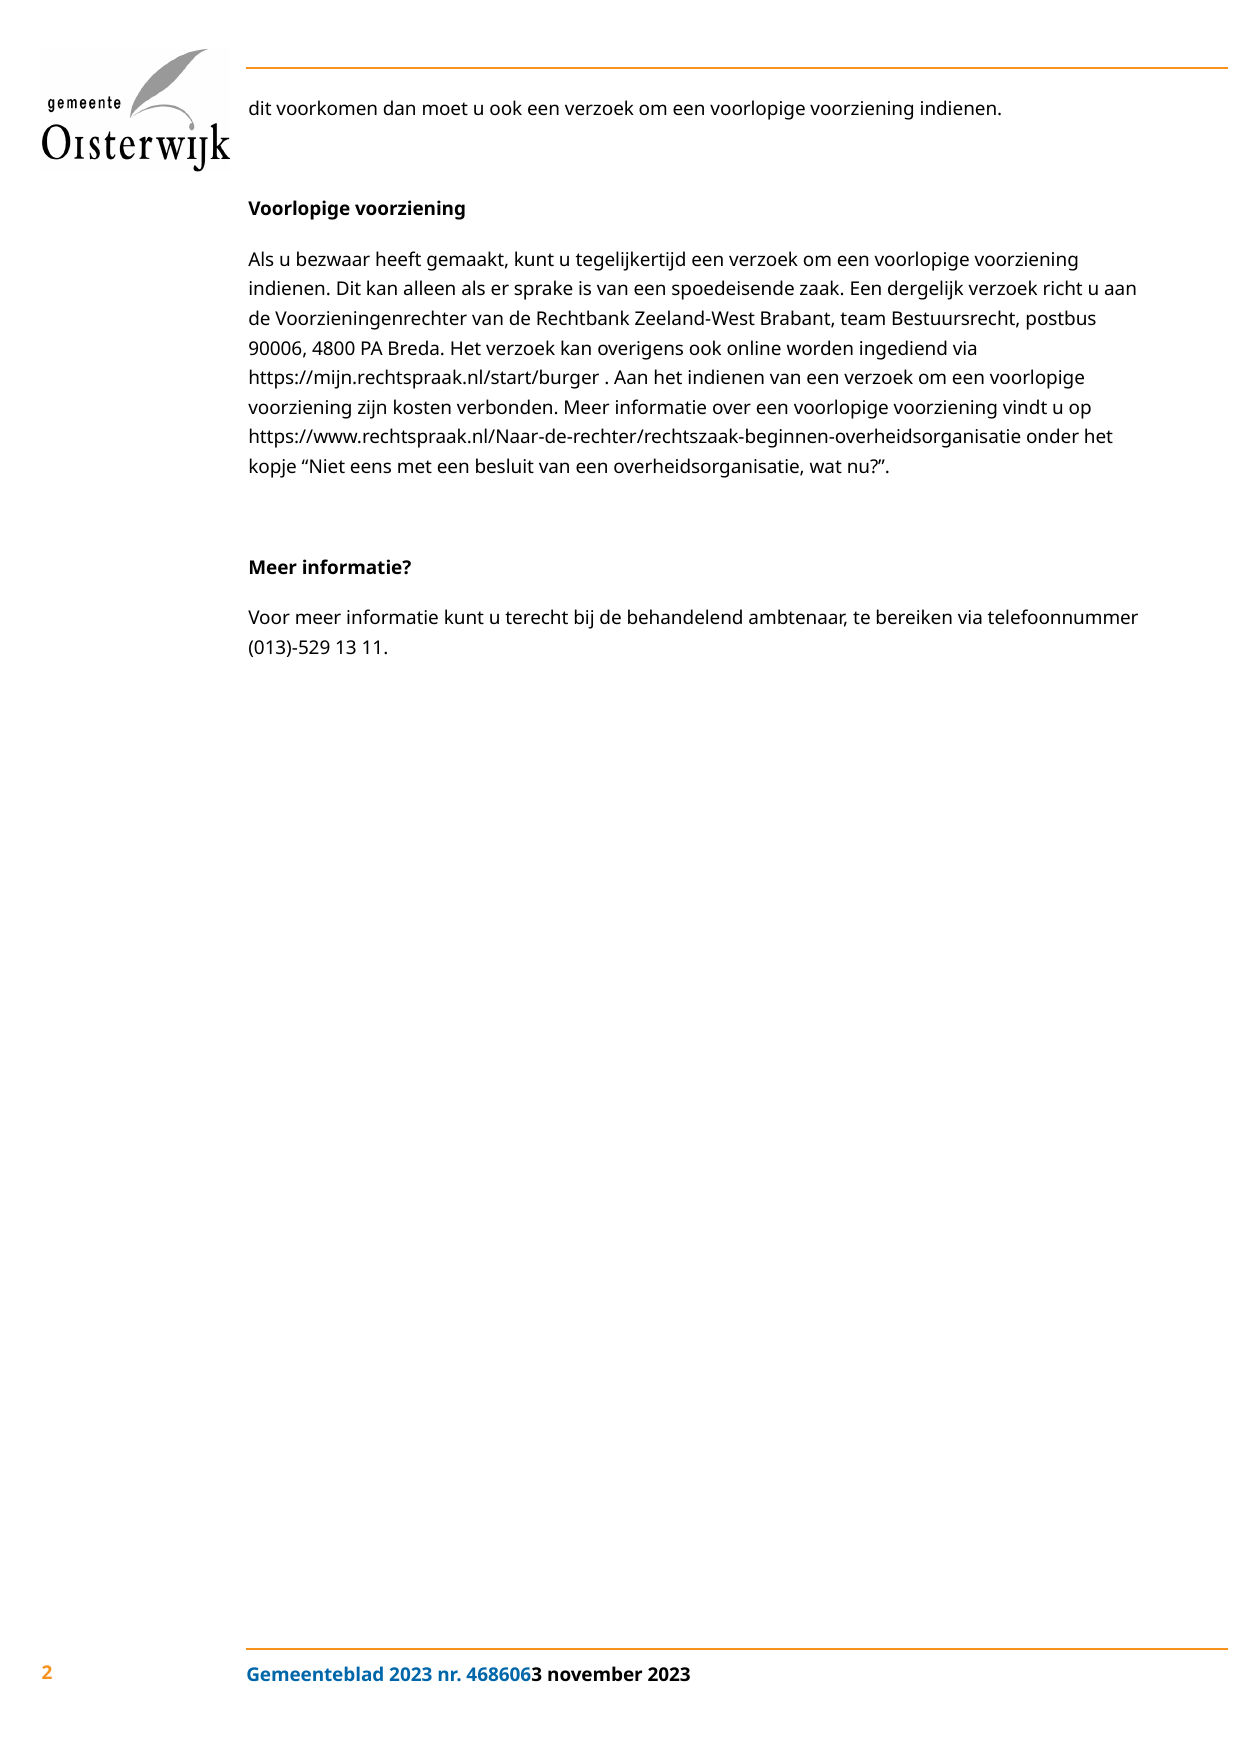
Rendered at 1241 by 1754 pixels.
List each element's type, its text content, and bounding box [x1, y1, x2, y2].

text Meer informatie? [248, 554, 1152, 580]
picture [41, 47, 231, 172]
text Als u bezwaar heeft gemaakt, kunt u tegelijkertijd een verzoek om een voorlopige voorziening indienen. Dit kan alleen als er sprake is van een spoedeisende zaak. Een dergelijk verzoek richt u aan de Voorzieningenrechter van de Rechtbank Zeeland-West Brabant, team Bestuursrecht, postbus 90006, 4800 PA Breda. Het verzoek kan overigens ook online worden ingediend via https://mijn.rechtspraak.nl/start/burger . Aan het indienen van een verzoek om een voorlopige voorziening zijn kosten verbonden. Meer informatie over een voorlopige voorziening vindt u op https://www.rechtspraak.nl/Naar-de-rechter/rechtszaak-beginnen-overheidsorganisatie onder het kopje “Niet eens met een besluit van een overheidsorganisatie, wat nu?”. [248, 246, 1152, 479]
text dit voorkomen dan moet u ook een verzoek om een voorlopige voorziening indienen. [248, 95, 1152, 121]
text Voor meer informatie kunt u terecht bij de behandelend ambtenaar, te bereiken via telefoonnummer (013)-529 13 11. [248, 604, 1152, 660]
text Voorlopige voorziening [248, 196, 1152, 221]
